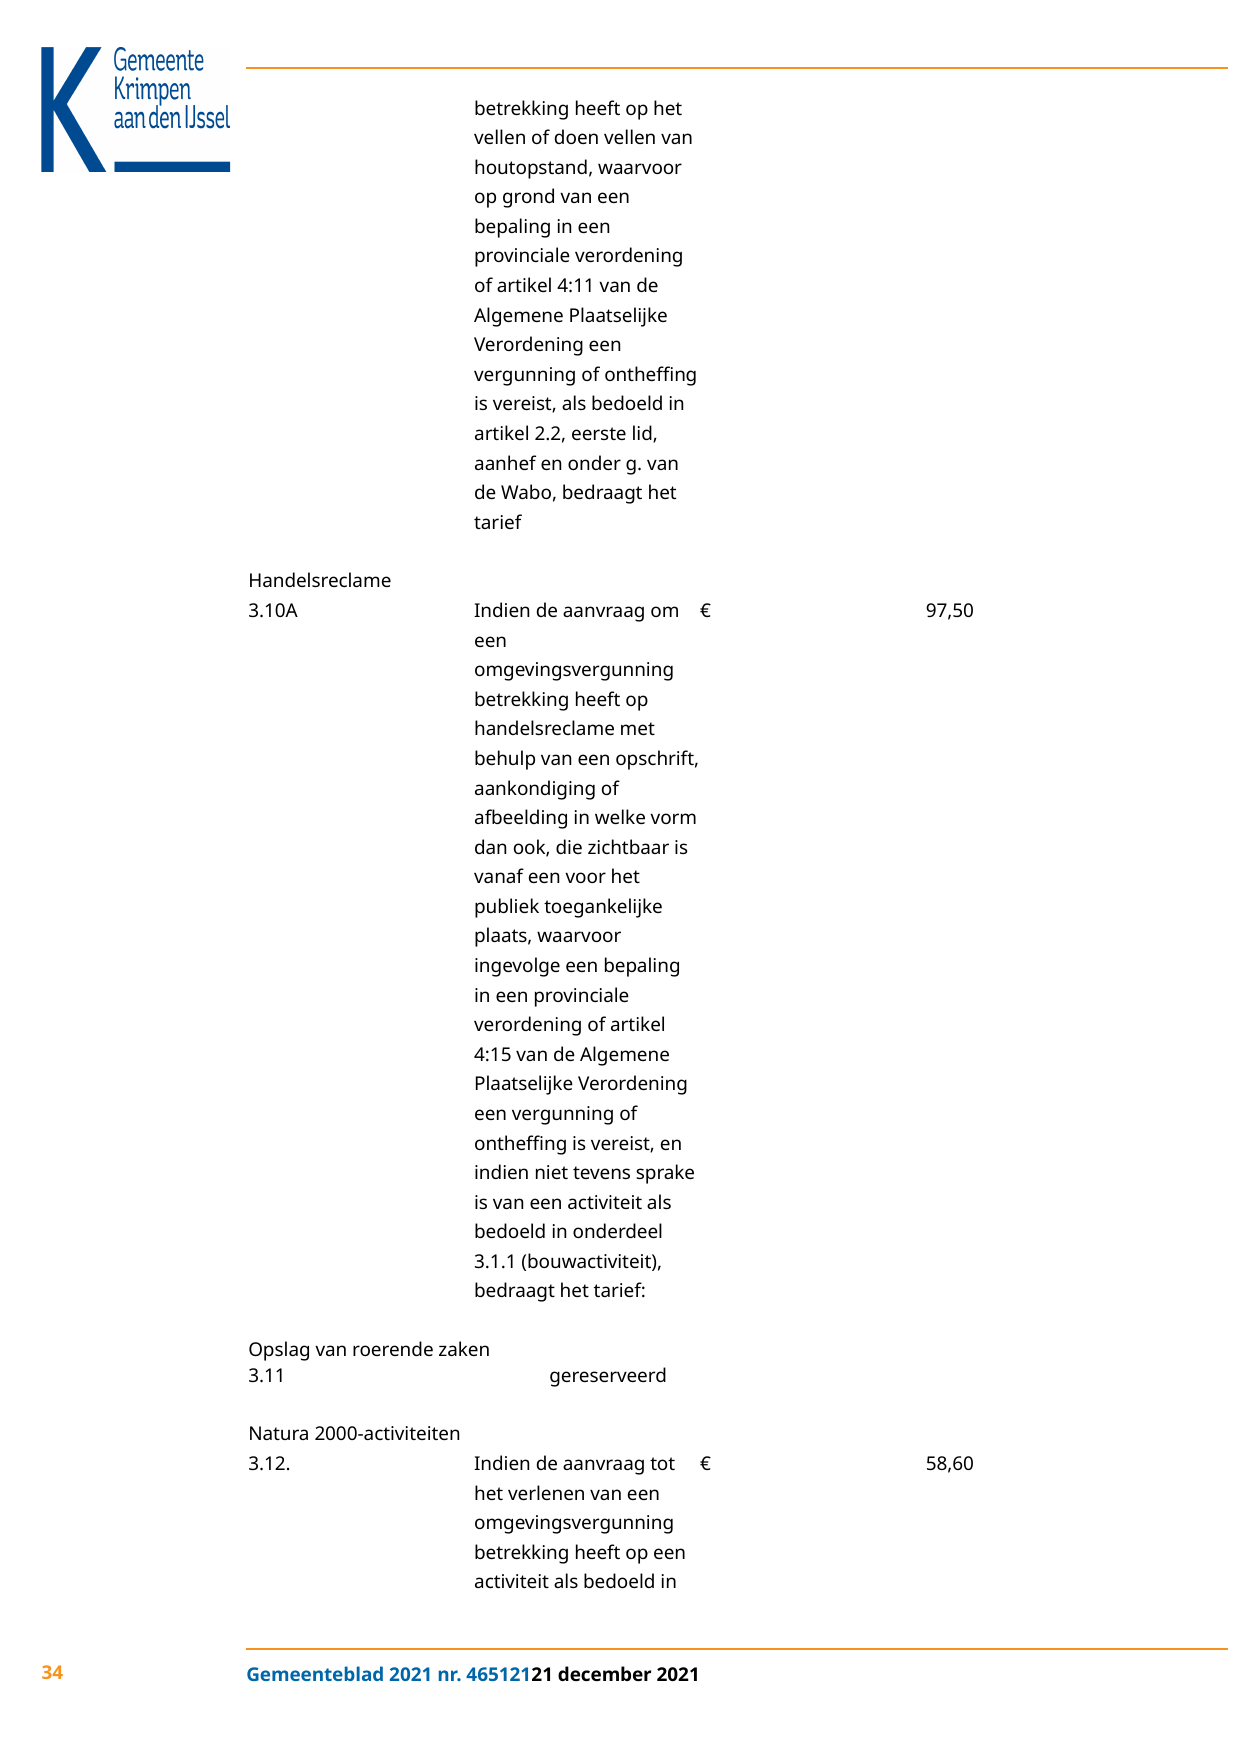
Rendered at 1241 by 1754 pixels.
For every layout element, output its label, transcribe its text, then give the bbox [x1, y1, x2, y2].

table_header 58,60 [926, 1450, 1152, 1594]
table_cell gereserveerd [549, 1362, 850, 1388]
table_header 3.12. [248, 1450, 474, 1594]
table_header 97,50 [926, 597, 1152, 1303]
text Natura 2000-activiteiten [248, 1421, 1152, 1446]
picture [41, 47, 231, 172]
table_header [248, 95, 474, 535]
text Handelsreclame [248, 567, 1152, 593]
table_header Indien de aanvraag tot het verlenen van een omgevingsvergunning betrekking heeft op een activiteit als bedoeld in [474, 1450, 700, 1594]
table_header [700, 95, 926, 535]
table_cell [850, 1362, 1152, 1388]
table_cell 3.11 [248, 1362, 549, 1388]
table_header Indien de aanvraag om een omgevingsvergunning betrekking heeft op handelsreclame met behulp van een opschrift, aankondiging of afbeelding in welke vorm dan ook, die zichtbaar is vanaf een voor het publiek toegankelijke plaats, waarvoor ingevolge een bepaling in een provinciale verordening of artikel 4:15 van de Algemene Plaatselijke Verordening een vergunning of ontheffing is vereist, en indien niet tevens sprake is van een activiteit als bedoeld in onderdeel 3.1.1 (bouwactiviteit), bedraagt het tarief: [474, 597, 700, 1303]
table_header Opslag van roerende zaken [248, 1336, 1152, 1362]
table_header 3.10A [248, 597, 474, 1303]
table_header betrekking heeft op het vellen of doen vellen van houtopstand, waarvoor op grond van een bepaling in een provinciale verordening of artikel 4:11 van de Algemene Plaatselijke Verordening een vergunning of ontheffing is vereist, als bedoeld in artikel 2.2, eerste lid, aanhef en onder g. van de Wabo, bedraagt het tarief [474, 95, 700, 535]
table_header € [700, 1450, 926, 1594]
table_header [926, 95, 1152, 535]
table_header € [700, 597, 926, 1303]
